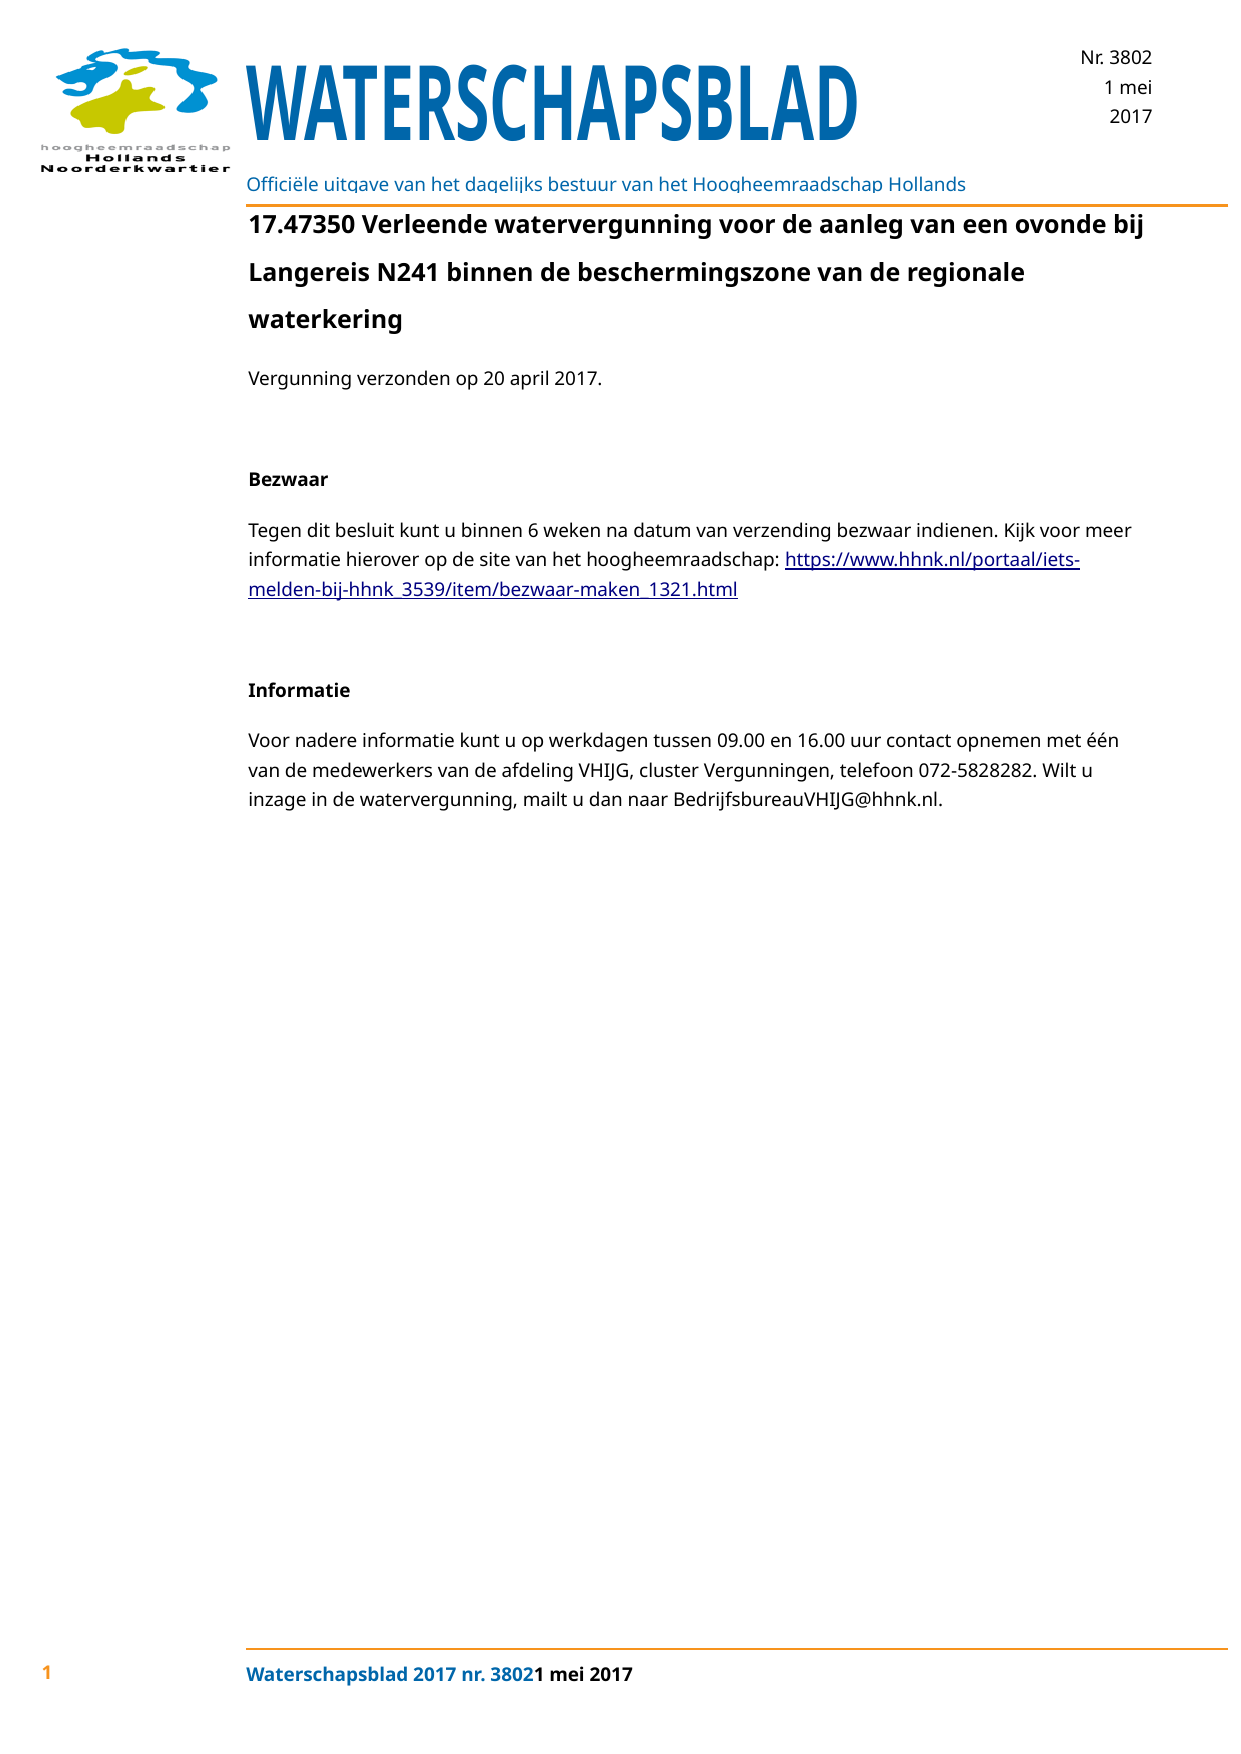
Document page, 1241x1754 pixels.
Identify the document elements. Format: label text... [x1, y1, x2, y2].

text Tegen dit besluit kunt u binnen 6 weken na datum van verzending bezwaar indienen. Kijk voor meer informatie hierover op de site van het hoogheemraadschap: https://www.hhnk.nl/portaal/iets-melden-bij-hhnk_3539/item/bezwaar-maken_1321.html [248, 517, 1152, 602]
text 17.47350 Verleende watervergunning voor de aanleg van een ovonde bij Langereis N241 binnen de beschermingszone van de regionale waterkering [248, 207, 1152, 336]
text Vergunning verzonden op 20 april 2017. [248, 366, 1152, 391]
text Voor nadere informatie kunt u op werkdagen tussen 09.00 en 16.00 uur contact opnemen met één van de medewerkers van de afdeling VHIJG, cluster Vergunningen, telefoon 072-5828282. Wilt u inzage in de watervergunning, mailt u dan naar BedrijfsbureauVHIJG@hhnk.nl. [248, 727, 1152, 812]
picture [41, 47, 231, 172]
text Bezwaar [248, 466, 1152, 492]
text Informatie [248, 677, 1152, 702]
